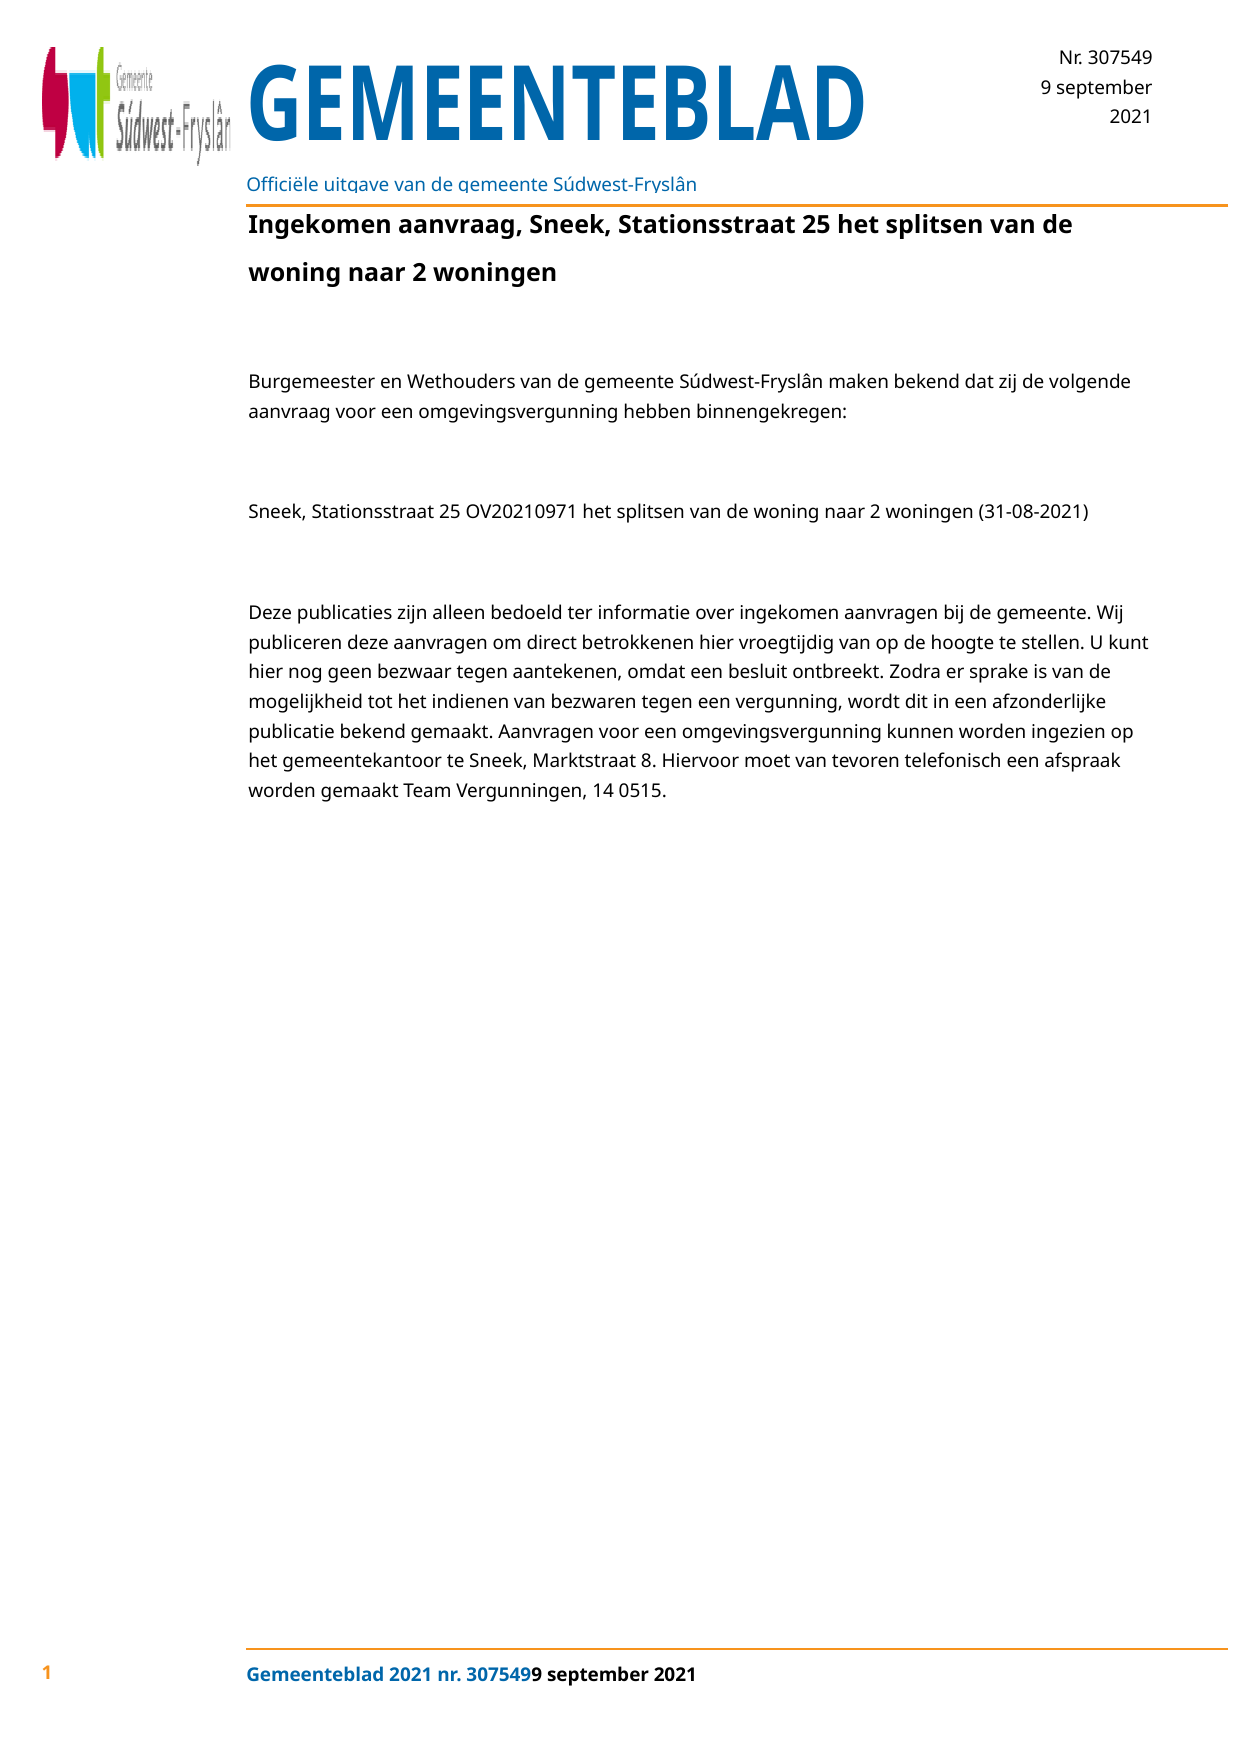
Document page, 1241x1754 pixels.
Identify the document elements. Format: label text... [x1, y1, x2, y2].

text Sneek, Stationsstraat 25 OV20210971 het splitsen van de woning naar 2 woningen (31-08-2021) [248, 499, 1152, 524]
text Deze publicaties zijn alleen bedoeld ter informatie over ingekomen aanvragen bij de gemeente. Wij publiceren deze aanvragen om direct betrokkenen hier vroegtijdig van op de hoogte te stellen. U kunt hier nog geen bezwaar tegen aantekenen, omdat een besluit ontbreekt. Zodra er sprake is van de mogelijkheid tot het indienen van bezwaren tegen een vergunning, wordt dit in een afzonderlijke publicatie bekend gemaakt. Aanvragen voor een omgevingsvergunning kunnen worden ingezien op het gemeentekantoor te Sneek, Marktstraat 8. Hiervoor moet van tevoren telefonisch een afspraak worden gemaakt Team Vergunningen, 14 0515. [248, 599, 1152, 803]
text Ingekomen aanvraag, Sneek, Stationsstraat 25 het splitsen van de woning naar 2 woningen [248, 207, 1152, 288]
picture [41, 47, 231, 172]
text Burgemeester en Wethouders van de gemeente Súdwest-Fryslân maken bekend dat zij de volgende aanvraag voor een omgevingsvergunning hebben binnengekregen: [248, 368, 1152, 424]
